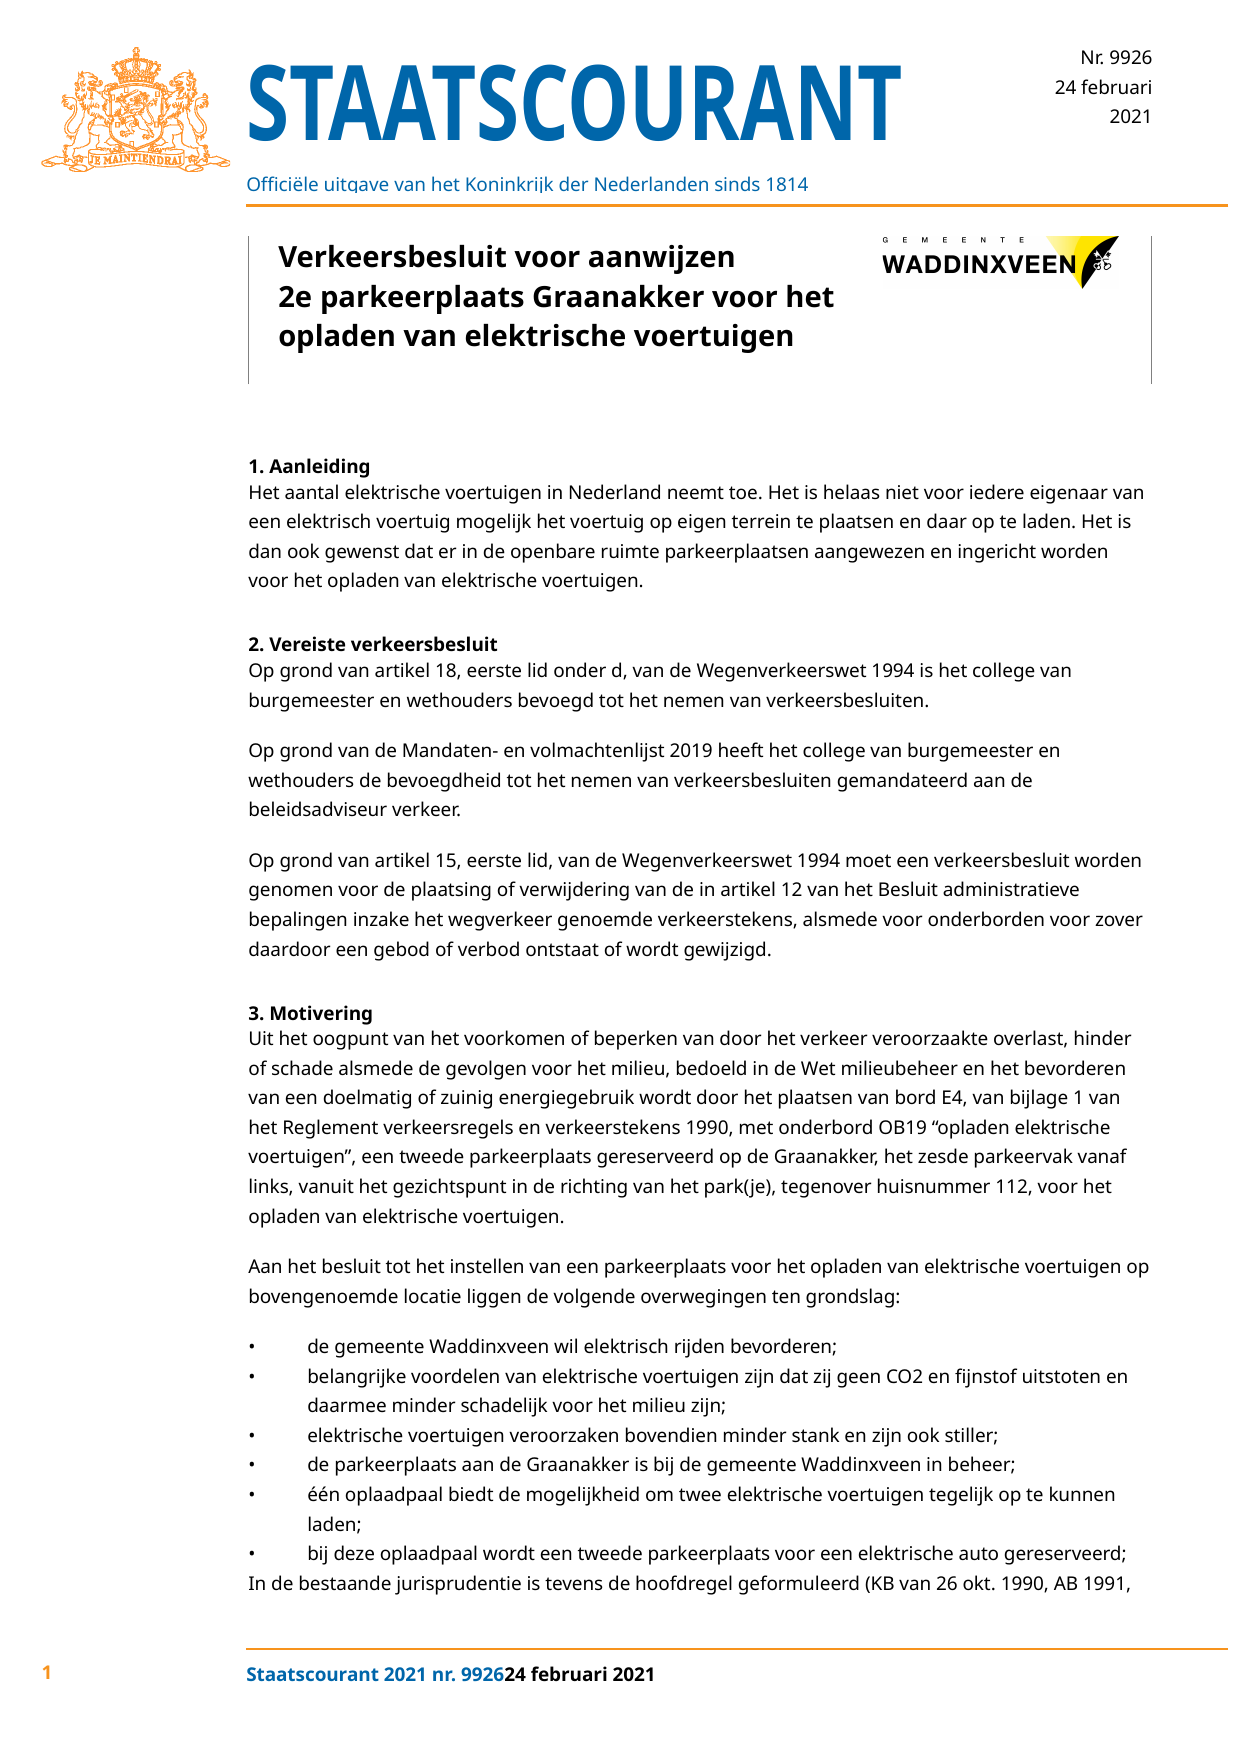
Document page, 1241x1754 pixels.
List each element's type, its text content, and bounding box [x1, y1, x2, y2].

list één oplaadpaal biedt de mogelijkheid om twee elektrische voertuigen tegelijk op te kunnen laden; [248, 1481, 1152, 1537]
table_header [850, 236, 1151, 384]
text 2. Vereiste verkeersbesluit [248, 632, 1152, 657]
text 3. Motivering [248, 1000, 1152, 1025]
list belangrijke voordelen van elektrische voertuigen zijn dat zij geen CO2 en fijnstof uitstoten en daarmee minder schadelijk voor het milieu zijn; [248, 1363, 1152, 1418]
text In de bestaande jurisprudentie is tevens de hoofdregel geformuleerd (KB van 26 okt. 1990, AB 1991, [248, 1570, 1152, 1596]
text Op grond van de Mandaten- en volmachtenlijst 2019 heeft het college van burgemeester en wethouders de bevoegdheid tot het nemen van verkeersbesluiten gemandateerd aan de beleidsadviseur verkeer. [248, 737, 1152, 822]
text Aan het besluit tot het instellen van een parkeerplaats voor het opladen van elektrische voertuigen op bovengenoemde locatie liggen de volgende overwegingen ten grondslag: [248, 1253, 1152, 1309]
text Het aantal elektrische voertuigen in Nederland neemt toe. Het is helaas niet voor iedere eigenaar van een elektrisch voertuig mogelijk het voertuig op eigen terrein te plaatsen en daar op te laden. Het is dan ook gewenst dat er in de openbare ruimte parkeerplaatsen aangewezen en ingericht worden voor het opladen van elektrische voertuigen. [248, 479, 1152, 593]
picture [882, 236, 1119, 289]
list de parkeerplaats aan de Graanakker is bij de gemeente Waddinxveen in beheer; [248, 1452, 1152, 1477]
table_header Verkeersbesluit voor aanwijzen 2e parkeerplaats Graanakker voor het opladen van elektrische voertuigen [249, 236, 850, 384]
list de gemeente Waddinxveen wil elektrisch rijden bevorderen; [248, 1333, 1152, 1359]
text 1. Aanleiding [248, 453, 1152, 479]
list bij deze oplaadpaal wordt een tweede parkeerplaats voor een elektrische auto gereserveerd; [248, 1540, 1152, 1566]
list elektrische voertuigen veroorzaken bovendien minder stank en zijn ook stiller; [248, 1422, 1152, 1448]
text Op grond van artikel 18, eerste lid onder d, van de Wegenverkeerswet 1994 is het college van burgemeester en wethouders bevoegd tot het nemen van verkeersbesluiten. [248, 657, 1152, 713]
text Uit het oogpunt van het voorkomen of beperken van door het verkeer veroorzaakte overlast, hinder of schade alsmede de gevolgen voor het milieu, bedoeld in de Wet milieubeheer en het bevorderen van een doelmatig of zuinig energiegebruik wordt door het plaatsen van bord E4, van bijlage 1 van het Reglement verkeersregels en verkeerstekens 1990, met onderbord OB19 “opladen elektrische voertuigen”, een tweede parkeerplaats gereserveerd op de Graanakker, het zesde parkeervak vanaf links, vanuit het gezichtspunt in de richting van het park(je), tegenover huisnummer 112, voor het opladen van elektrische voertuigen. [248, 1025, 1152, 1229]
picture [41, 47, 231, 172]
text Op grond van artikel 15, eerste lid, van de Wegenverkeerswet 1994 moet een verkeersbesluit worden genomen voor de plaatsing of verwijdering van de in artikel 12 van het Besluit administratieve bepalingen inzake het wegverkeer genoemde verkeerstekens, alsmede voor onderborden voor zover daardoor een gebod of verbod ontstaat of wordt gewijzigd. [248, 847, 1152, 961]
